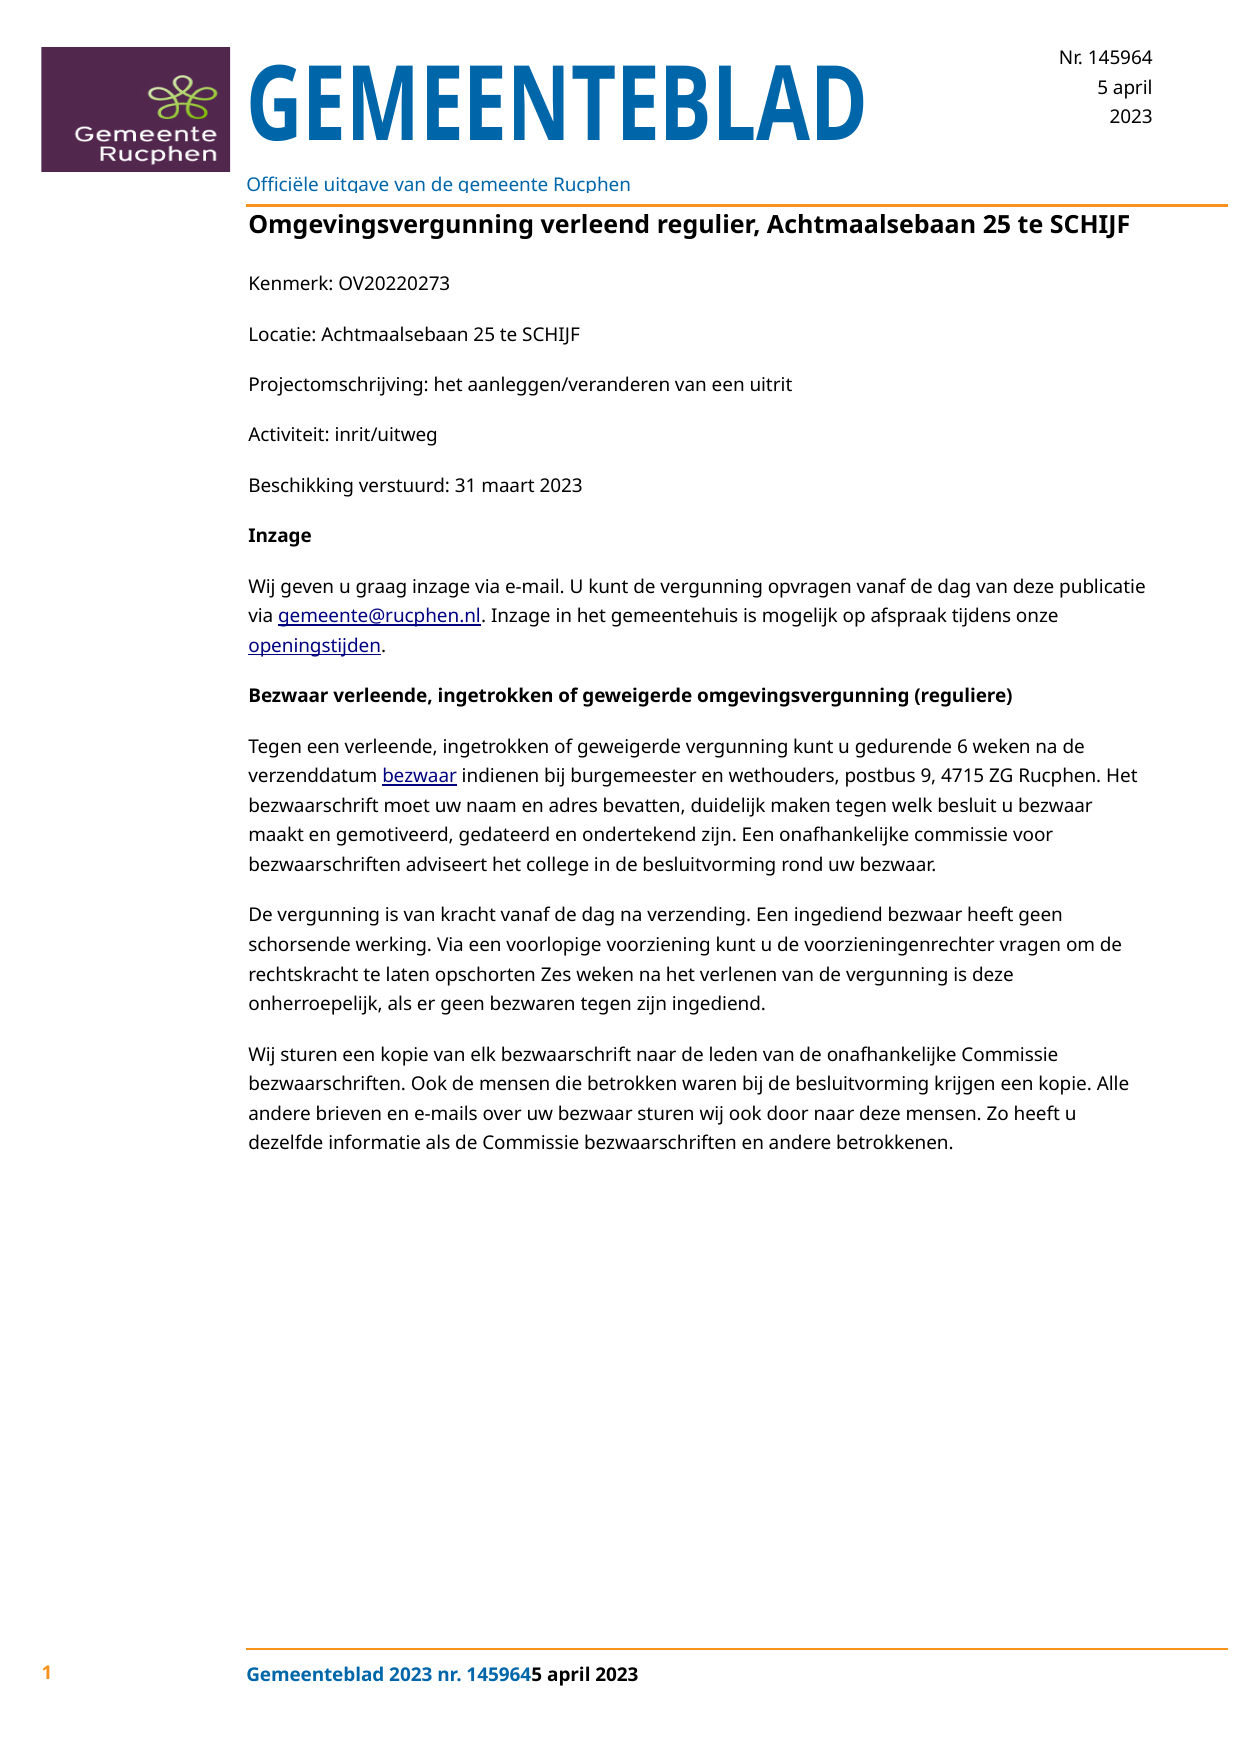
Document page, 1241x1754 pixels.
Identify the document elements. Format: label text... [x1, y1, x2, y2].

picture [41, 47, 231, 172]
text Beschikking verstuurd: 31 maart 2023 [248, 472, 1152, 498]
text Locatie: Achtmaalsebaan 25 te SCHIJF [248, 321, 1152, 346]
text Omgevingsvergunning verleend regulier, Achtmaalsebaan 25 te SCHIJF [248, 207, 1152, 241]
text Wij sturen een kopie van elk bezwaarschrift naar de leden van de onafhankelijke Commissie bezwaarschriften. Ook de mensen die betrokken waren bij de besluitvorming krijgen een kopie. Alle andere brieven en e-mails over uw bezwaar sturen wij ook door naar deze mensen. Zo heeft u dezelfde informatie als de Commissie bezwaarschriften en andere betrokkenen. [248, 1041, 1152, 1155]
text Activiteit: inrit/uitweg [248, 422, 1152, 447]
text Projectomschrijving: het aanleggen/veranderen van een uitrit [248, 371, 1152, 397]
text Kenmerk: OV20220273 [248, 270, 1152, 296]
text De vergunning is van kracht vanaf de dag na verzending. Een ingediend bezwaar heeft geen schorsende werking. Via een voorlopige voorziening kunt u de voorzieningenrechter vragen om de rechtskracht te laten opschorten Zes weken na het verlenen van de vergunning is deze onherroepelijk, als er geen bezwaren tegen zijn ingediend. [248, 902, 1152, 1016]
text Bezwaar verleende, ingetrokken of geweigerde omgevingsvergunning (reguliere) [248, 682, 1152, 708]
text Tegen een verleende, ingetrokken of geweigerde vergunning kunt u gedurende 6 weken na de verzenddatum bezwaar indienen bij burgemeester en wethouders, postbus 9, 4715 ZG Rucphen. Het bezwaarschrift moet uw naam en adres bevatten, duidelijk maken tegen welk besluit u bezwaar maakt en gemotiveerd, gedateerd en ondertekend zijn. Een onafhankelijke commissie voor bezwaarschriften adviseert het college in de besluitvorming rond uw bezwaar. [248, 733, 1152, 877]
text Inzage [248, 522, 1152, 548]
text Wij geven u graag inzage via e-mail. U kunt de vergunning opvragen vanaf de dag van deze publicatie via gemeente@rucphen.nl. Inzage in het gemeentehuis is mogelijk op afspraak tijdens onze openingstijden. [248, 573, 1152, 658]
